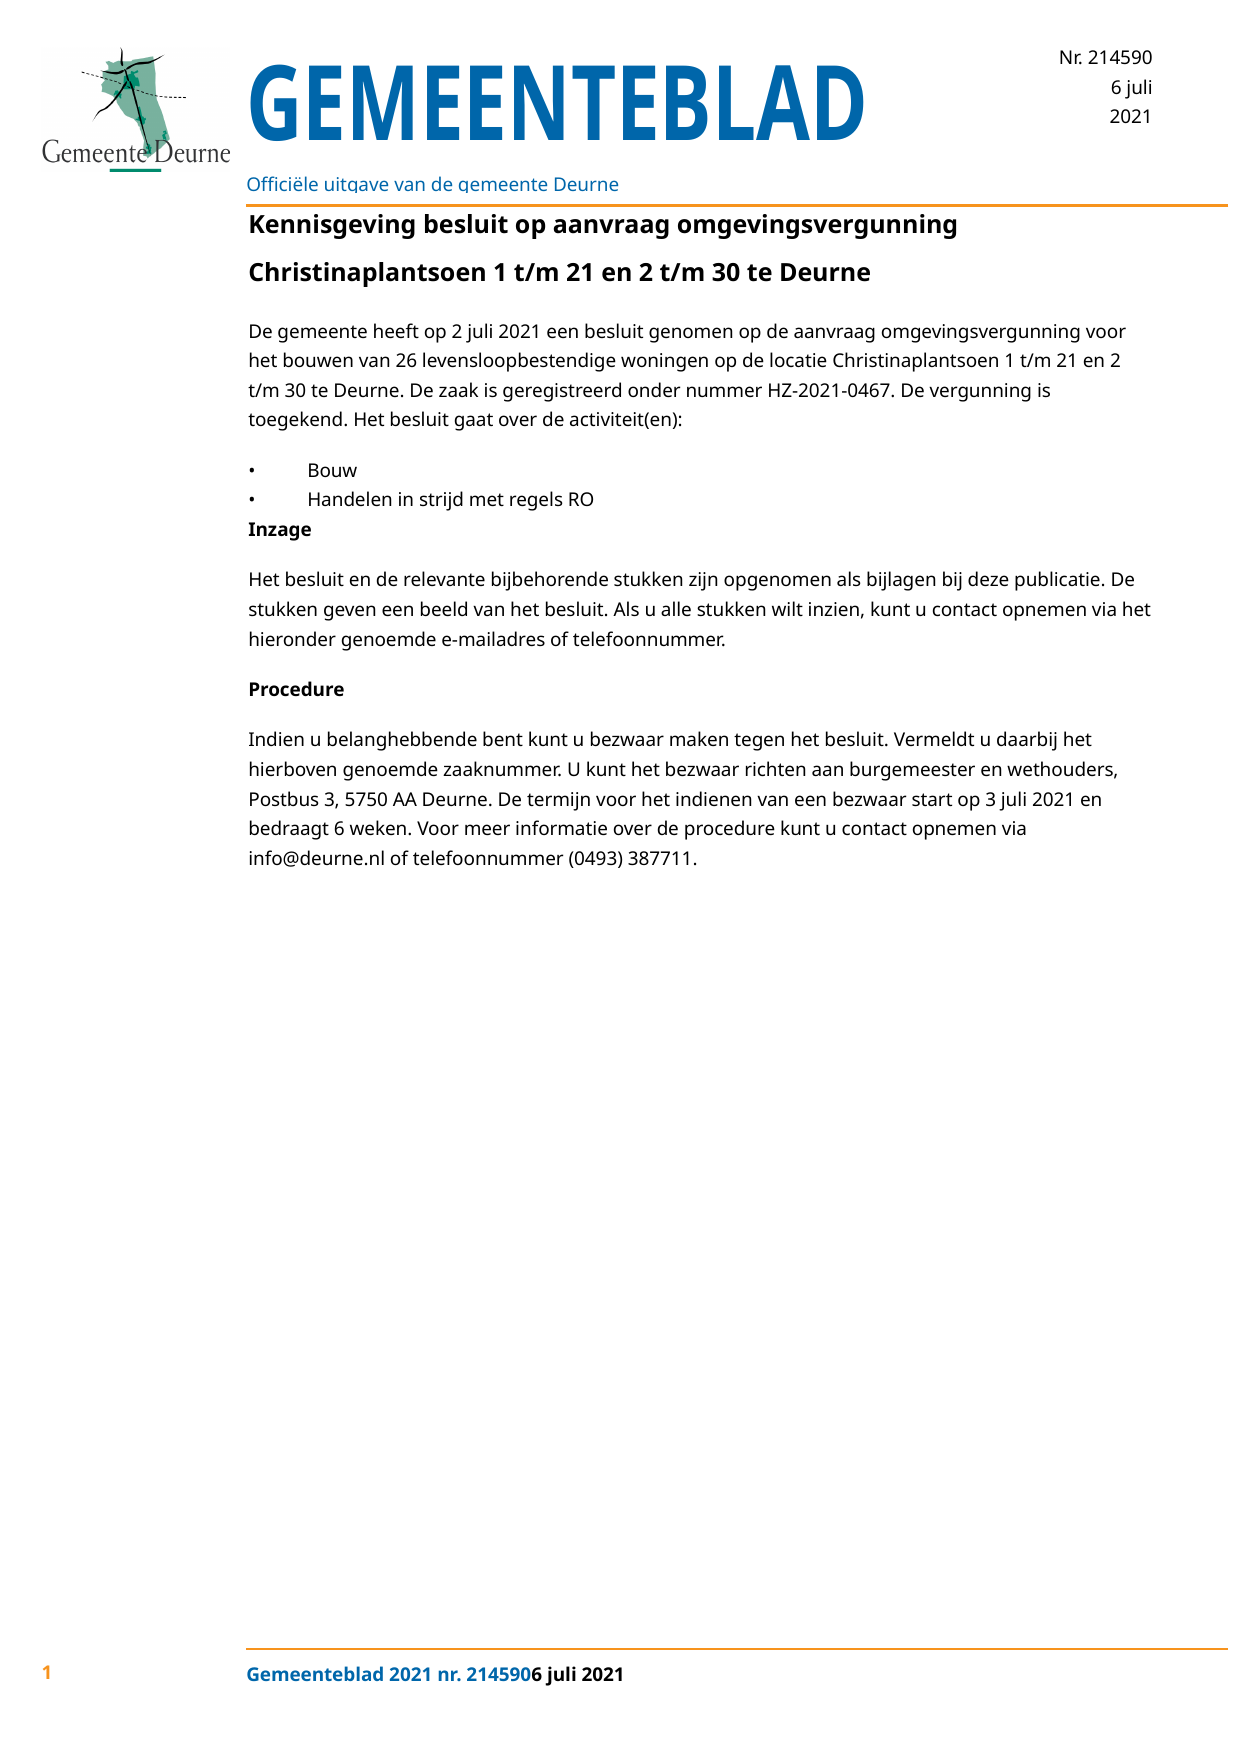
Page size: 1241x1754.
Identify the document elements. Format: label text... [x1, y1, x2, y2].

text Het besluit en de relevante bijbehorende stukken zijn opgenomen als bijlagen bij deze publicatie. De stukken geven een beeld van het besluit. Als u alle stukken wilt inzien, kunt u contact opnemen via het hieronder genoemde e-mailadres of telefoonnummer. [248, 567, 1152, 652]
list Handelen in strijd met regels RO [248, 487, 1152, 512]
text Indien u belanghebbende bent kunt u bezwaar maken tegen het besluit. Vermeldt u daarbij het hierboven genoemde zaaknummer. U kunt het bezwaar richten aan burgemeester en wethouders, Postbus 3, 5750 AA Deurne. De termijn voor het indienen van een bezwaar start op 3 juli 2021 en bedraagt 6 weken. Voor meer informatie over de procedure kunt u contact opnemen via info@deurne.nl of telefoonnummer (0493) 387711. [248, 727, 1152, 871]
list Bouw [248, 457, 1152, 483]
text Inzage [248, 516, 1152, 542]
picture [41, 47, 231, 172]
text De gemeente heeft op 2 juli 2021 een besluit genomen op de aanvraag omgevingsvergunning voor het bouwen van 26 levensloopbestendige woningen op de locatie Christinaplantsoen 1 t/m 21 en 2 t/m 30 te Deurne. De zaak is geregistreerd onder nummer HZ-2021-0467. De vergunning is toegekend. Het besluit gaat over de activiteit(en): [248, 318, 1152, 432]
text Procedure [248, 676, 1152, 702]
text Kennisgeving besluit op aanvraag omgevingsvergunning Christinaplantsoen 1 t/m 21 en 2 t/m 30 te Deurne [248, 207, 1152, 288]
